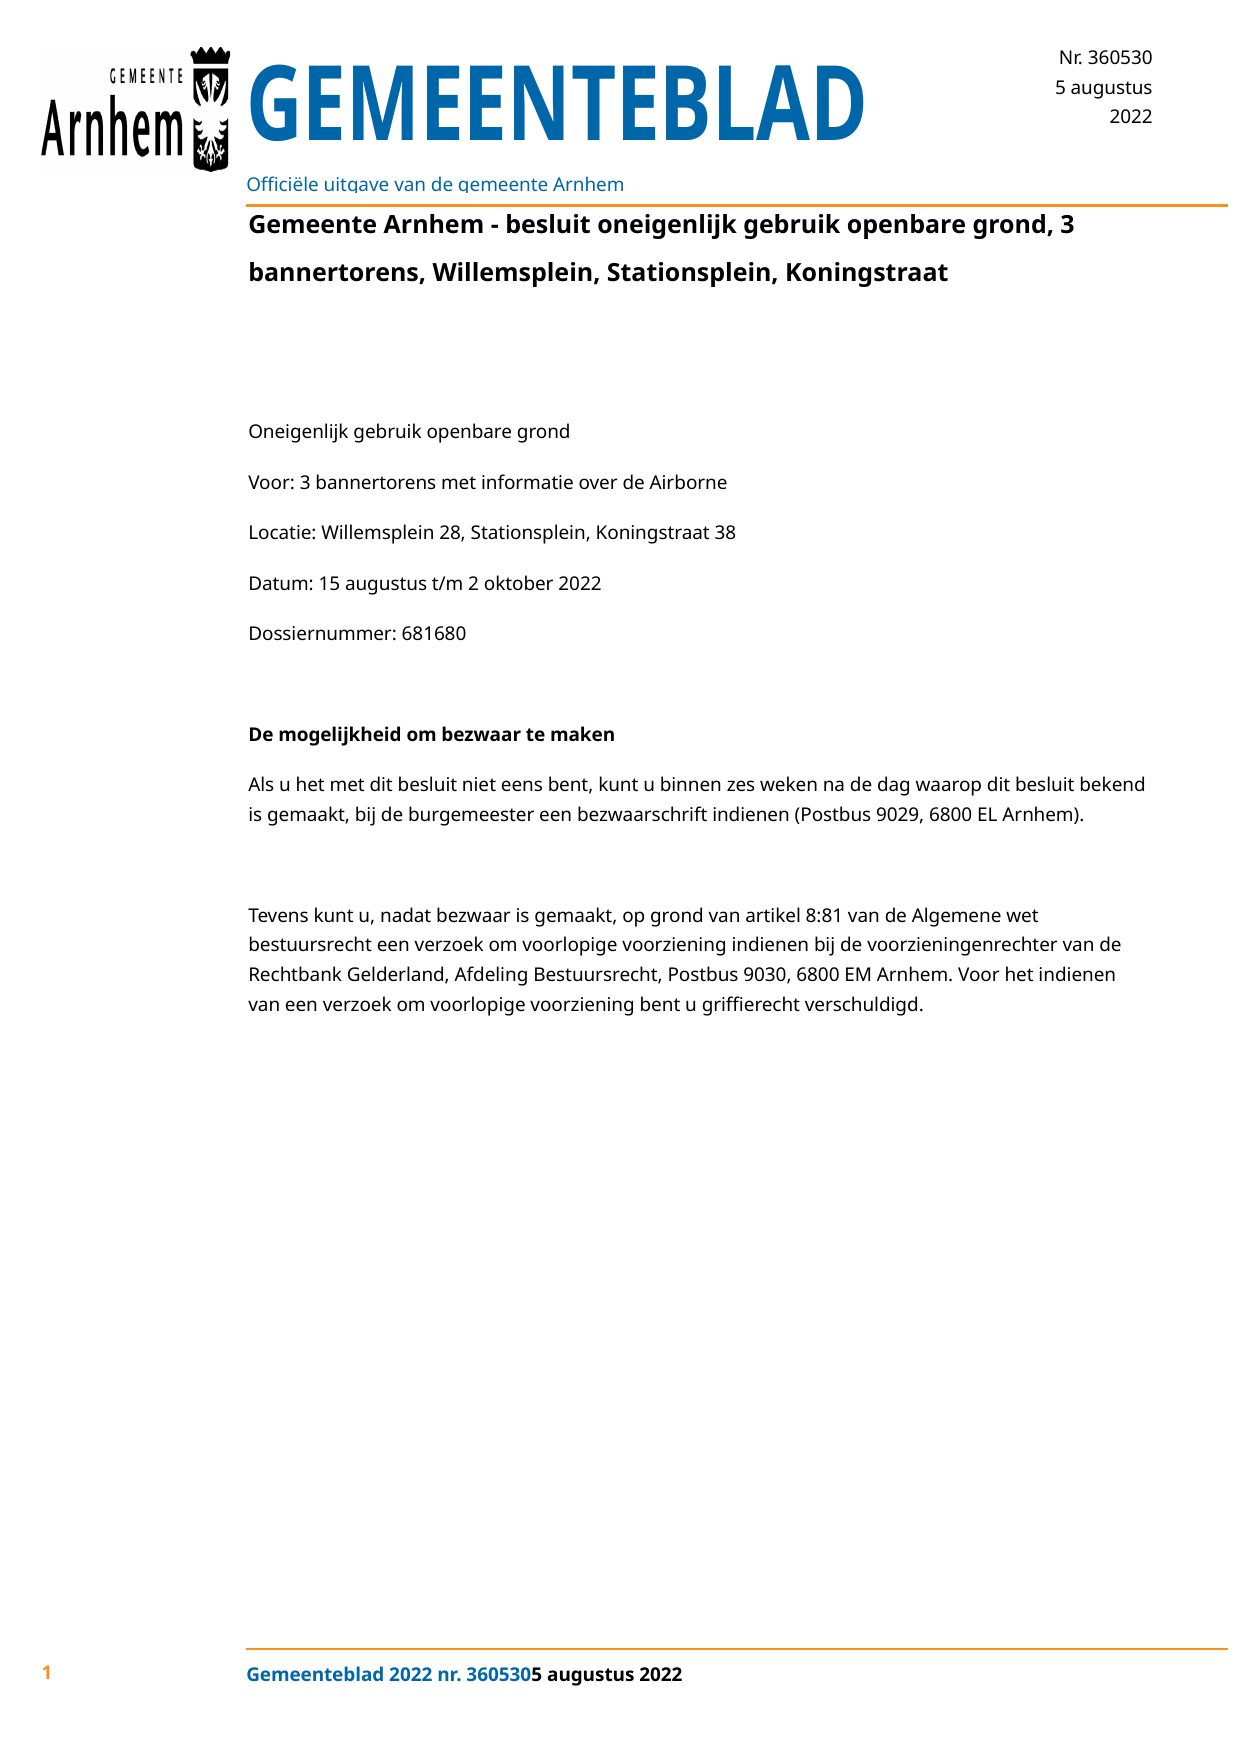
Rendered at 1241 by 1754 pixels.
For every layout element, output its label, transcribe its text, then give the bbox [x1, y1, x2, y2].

text Dossiernummer: 681680 [248, 620, 1152, 646]
text Als u het met dit besluit niet eens bent, kunt u binnen zes weken na de dag waarop dit besluit bekend is gemaakt, bij de burgemeester een bezwaarschrift indienen (Postbus 9029, 6800 EL Arnhem). [248, 772, 1152, 827]
text Voor: 3 bannertorens met informatie over de Airborne [248, 469, 1152, 495]
text Gemeente Arnhem - besluit oneigenlijk gebruik openbare grond, 3 bannertorens, Willemsplein, Stationsplein, Koningstraat [248, 207, 1152, 288]
text Datum: 15 augustus t/m 2 oktober 2022 [248, 570, 1152, 596]
text Oneigenlijk gebruik openbare grond [248, 419, 1152, 444]
text Locatie: Willemsplein 28, Stationsplein, Koningstraat 38 [248, 519, 1152, 545]
text Tevens kunt u, nadat bezwaar is gemaakt, op grond van artikel 8:81 van de Algemene wet bestuursrecht een verzoek om voorlopige voorziening indienen bij de voorzieningenrechter van de Rechtbank Gelderland, Afdeling Bestuursrecht, Postbus 9030, 6800 EM Arnhem. Voor het indienen van een verzoek om voorlopige voorziening bent u griffierecht verschuldigd. [248, 902, 1152, 1017]
text De mogelijkheid om bezwaar te maken [248, 721, 1152, 747]
picture [41, 47, 231, 172]
